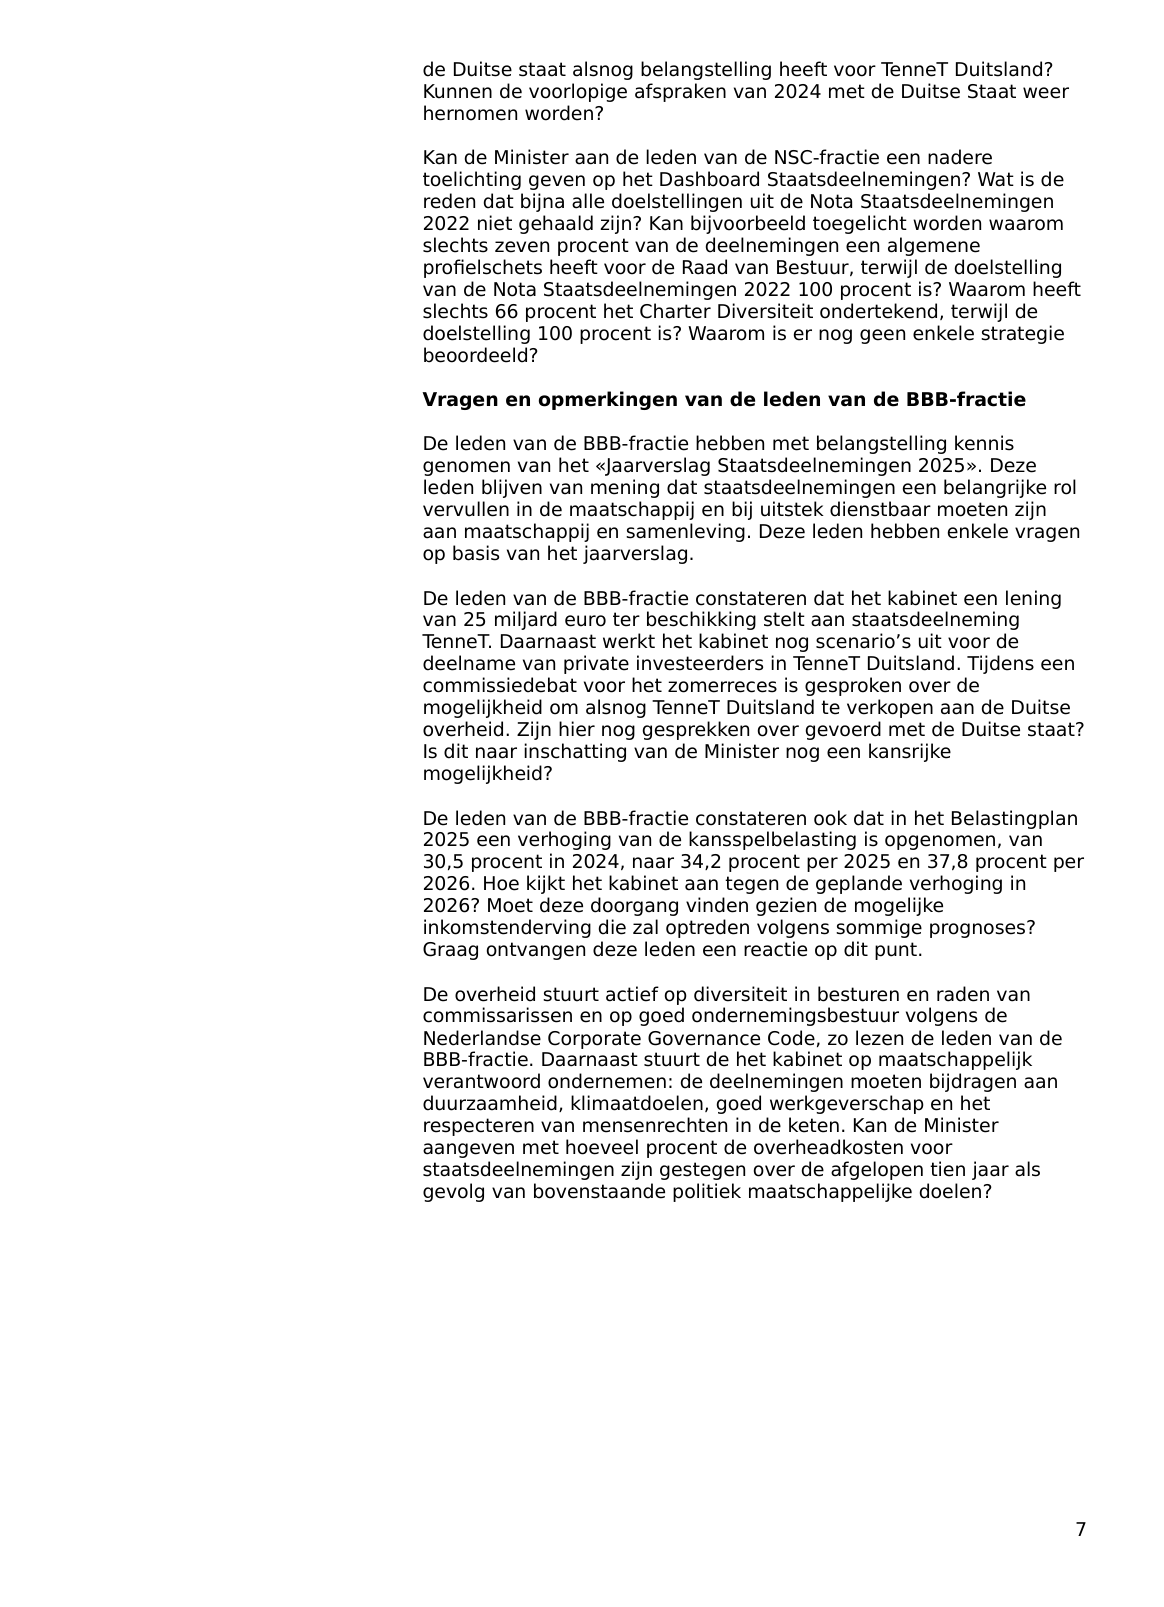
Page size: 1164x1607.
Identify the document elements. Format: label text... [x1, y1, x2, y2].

text De leden van de BBB-fractie constateren dat het kabinet een lening van 25 miljard euro ter beschikking stelt aan staatsdeelneming TenneT. Daarnaast werkt het kabinet nog scenario’s uit voor de deelname van private investeerders in TenneT Duitsland. Tijdens een commissiedebat voor het zomerreces is gesproken over de mogelijkheid om alsnog TenneT Duitsland te verkopen aan de Duitse overheid. Zijn hier nog gesprekken over gevoerd met de Duitse staat? Is dit naar inschatting van de Minister nog een kansrijke mogelijkheid? [422, 587, 1087, 785]
text De overheid stuurt actief op diversiteit in besturen en raden van commissarissen en op goed ondernemingsbestuur volgens de Nederlandse Corporate Governance Code, zo lezen de leden van de BBB-fractie. Daarnaast stuurt de het kabinet op maatschappelijk verantwoord ondernemen: de deelnemingen moeten bijdragen aan duurzaamheid, klimaatdoelen, goed werkgeverschap en het respecteren van mensenrechten in de keten. Kan de Minister aangeven met hoeveel procent de overheadkosten voor staatsdeelnemingen zijn gestegen over de afgelopen tien jaar als gevolg van bovenstaande politiek maatschappelijke doelen? [422, 983, 1087, 1203]
text de Duitse staat alsnog belangstelling heeft voor TenneT Duitsland? Kunnen de voorlopige afspraken van 2024 met de Duitse Staat weer hernomen worden? [422, 59, 1087, 125]
subtitle Vragen en opmerkingen van de leden van de BBB-fractie [422, 389, 1087, 411]
text De leden van de BBB-fractie constateren ook dat in het Belastingplan 2025 een verhoging van de kansspelbelasting is opgenomen, van 30,5 procent in 2024, naar 34,2 procent per 2025 en 37,8 procent per 2026. Hoe kijkt het kabinet aan tegen de geplande verhoging in 2026? Moet deze doorgang vinden gezien de mogelijke inkomstenderving die zal optreden volgens sommige prognoses? Graag ontvangen deze leden een reactie op dit punt. [422, 807, 1087, 961]
text Kan de Minister aan de leden van de NSC-fractie een nadere toelichting geven op het Dashboard Staatsdeelnemingen? Wat is de reden dat bijna alle doelstellingen uit de Nota Staatsdeelnemingen 2022 niet gehaald zijn? Kan bijvoorbeeld toegelicht worden waarom slechts zeven procent van de deelnemingen een algemene profielschets heeft voor de Raad van Bestuur, terwijl de doelstelling van de Nota Staatsdeelnemingen 2022 100 procent is? Waarom heeft slechts 66 procent het Charter Diversiteit ondertekend, terwijl de doelstelling 100 procent is? Waarom is er nog geen enkele strategie beoordeeld? [422, 147, 1087, 367]
text De leden van de BBB-fractie hebben met belangstelling kennis genomen van het «Jaarverslag Staatsdeelnemingen 2025». Deze leden blijven van mening dat staatsdeelnemingen een belangrijke rol vervullen in de maatschappij en bij uitstek dienstbaar moeten zijn aan maatschappij en samenleving. Deze leden hebben enkele vragen op basis van het jaarverslag. [422, 433, 1087, 565]
